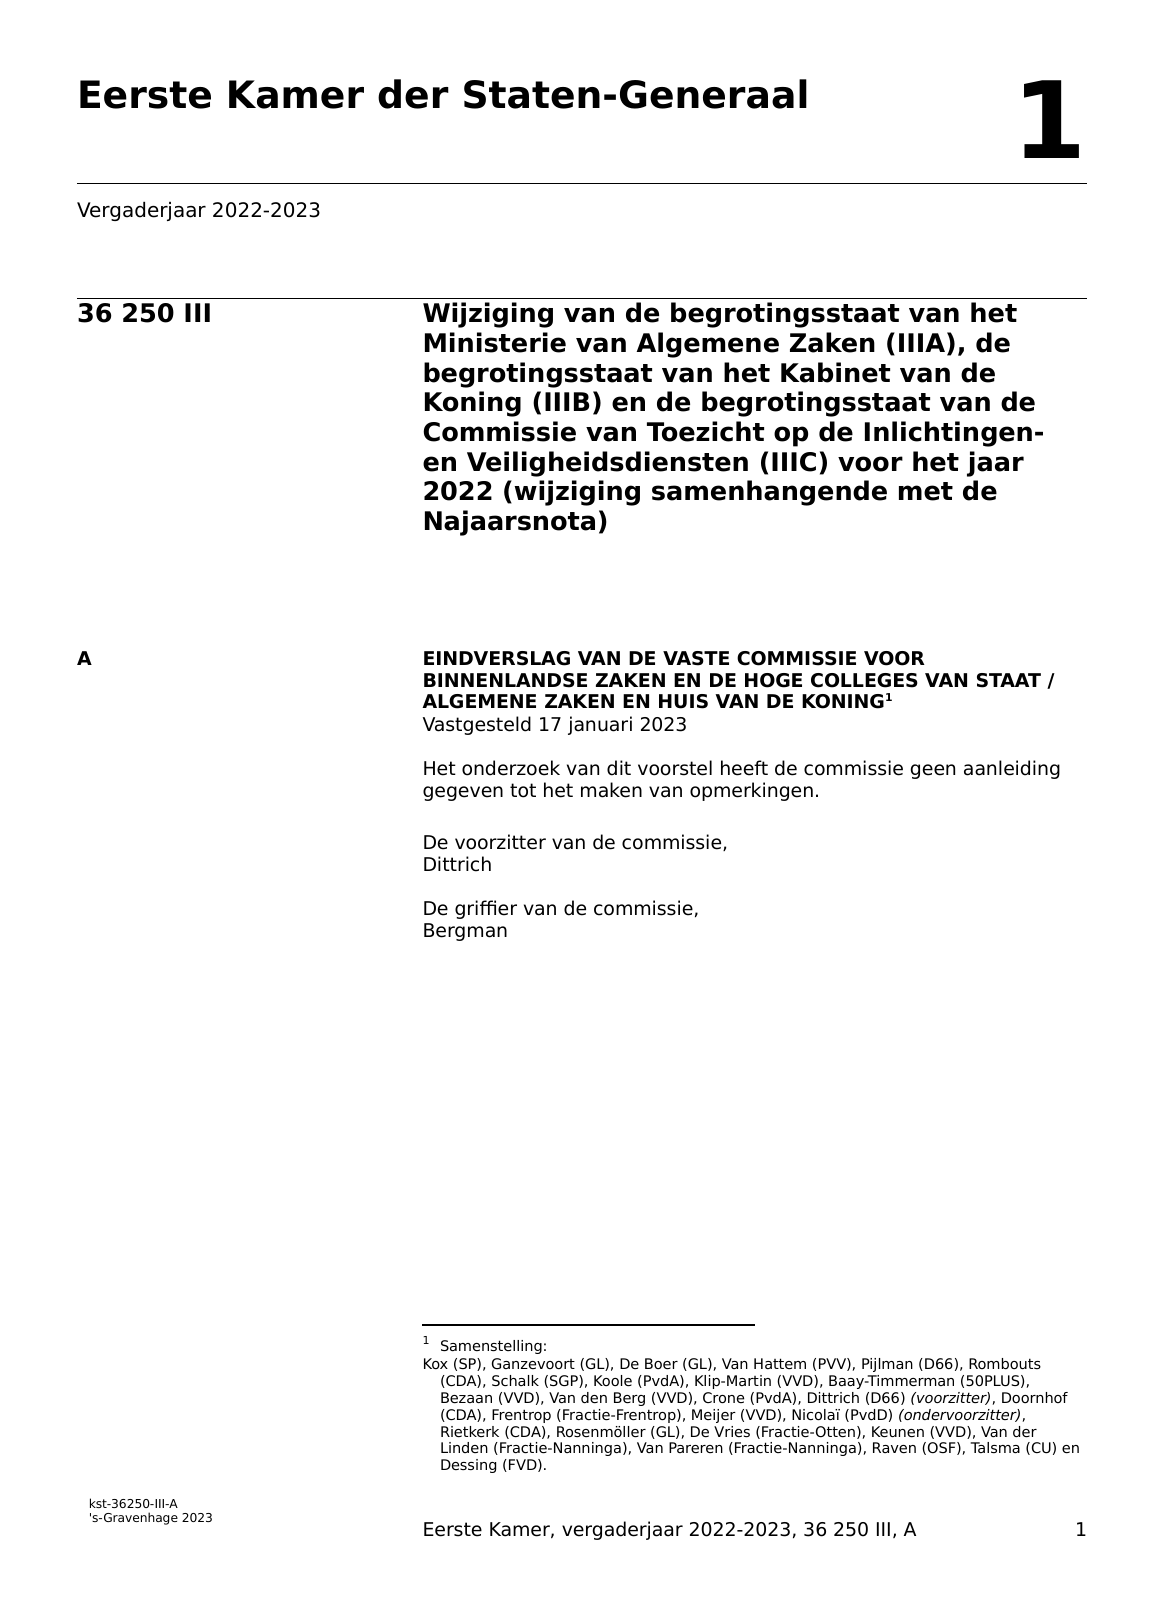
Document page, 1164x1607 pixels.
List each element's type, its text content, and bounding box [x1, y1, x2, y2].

subtitle A EINDVERSLAG VAN DE VASTE COMMISSIE VOOR BINNENLANDSE ZAKEN EN DE HOGE COLLEGES VAN STAAT / ALGEMENE ZAKEN EN HUIS VAN DE KONING [77, 647, 1087, 713]
table_header 1 [886, 59, 1087, 183]
subtitle 36 250 III Wijziging van de begrotingsstaat van het Ministerie van Algemene Zaken (IIIA), de begrotingsstaat van het Kabinet van de Koning (IIIB) en de begrotingsstaat van de Commissie van Toezicht op de Inlichtingen- en Veiligheidsdiensten (IIIC) voor het jaar 2022 (wijziging samenhangende met de Najaarsnota) [77, 299, 1087, 536]
text Het onderzoek van dit voorstel heeft de commissie geen aanleiding gegeven tot het maken van opmerkingen. [422, 758, 1087, 802]
text Vastgesteld 17 januari 2023 [422, 713, 1087, 735]
text De voorzitter van de commissie, Dittrich [422, 832, 1087, 876]
text kst-36250-III-A [88, 1497, 323, 1511]
table_cell Vergaderjaar 2022-2023 [77, 184, 1087, 298]
text 's-Gravenhage 2023 [88, 1511, 323, 1525]
text De griffier van de commissie, Bergman [422, 898, 1087, 942]
text Kox (SP), Ganzevoort (GL), De Boer (GL), Van Hattem (PVV), Pijlman (D66), Rombouts (CDA), Schalk (SGP), Koole (PvdA), Klip-Martin (VVD), Baay-Timmerman (50PLUS), Bezaan (VVD), Van den Berg (VVD), Crone (PvdA), Dittrich (D66) (voorzitter), Doornhof (CDA), Frentrop (Fractie-Frentrop), Meijer (VVD), Nicolaï (PvdD) (ondervoorzitter), Rietkerk (CDA), Rosenmöller (GL), De Vries (Fractie-Otten), Keunen (VVD), Van der Linden (Fractie-Nanninga), Van Pareren (Fractie-Nanninga), Raven (OSF), Talsma (CU) en Dessing (FVD). [422, 1356, 1087, 1474]
table_header Eerste Kamer der Staten-Generaal [77, 59, 886, 183]
text Samenstelling: [422, 1334, 1087, 1356]
